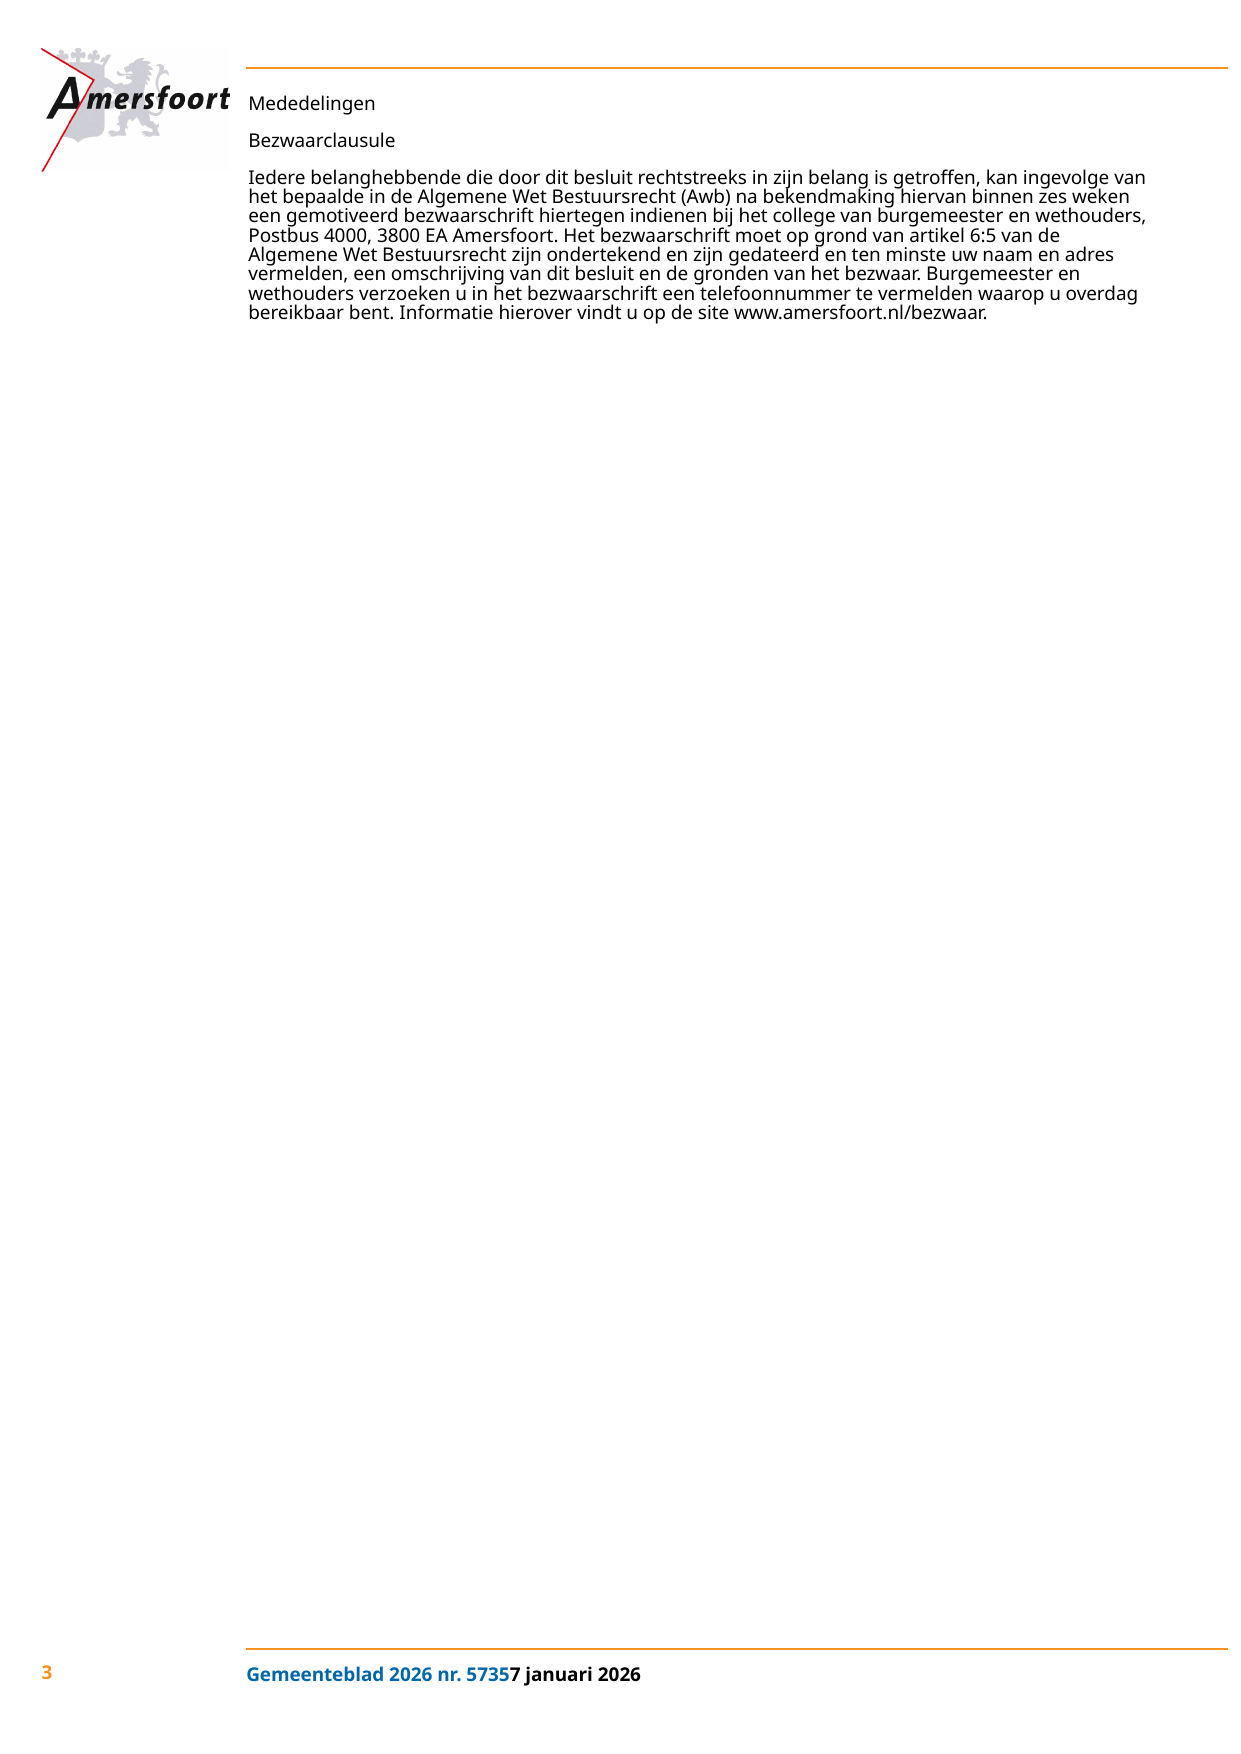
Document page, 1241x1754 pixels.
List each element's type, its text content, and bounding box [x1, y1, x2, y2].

text Iedere belanghebbende die door dit besluit rechtstreeks in zijn belang is getroffen, kan ingevolge van het bepaalde in de Algemene Wet Bestuursrecht (Awb) na bekendmaking hiervan binnen zes weken een gemotiveerd bezwaarschrift hiertegen indienen bij het college van burgemeester en wethouders, Postbus 4000, 3800 EA Amersfoort. Het bezwaarschrift moet op grond van artikel 6:5 van de Algemene Wet Bestuursrecht zijn ondertekend en zijn gedateerd en ten minste uw naam en adres vermelden, een omschrijving van dit besluit en de gronden van het bezwaar. Burgemeester en wethouders verzoeken u in het bezwaarschrift een telefoonnummer te vermelden waarop u overdag bereikbaar bent. Informatie hierover vindt u op de site www.amersfoort.nl/bezwaar. [248, 169, 1152, 323]
text Bezwaarclausule [248, 132, 1152, 151]
picture [41, 47, 231, 172]
text Mededelingen [248, 95, 1152, 114]
